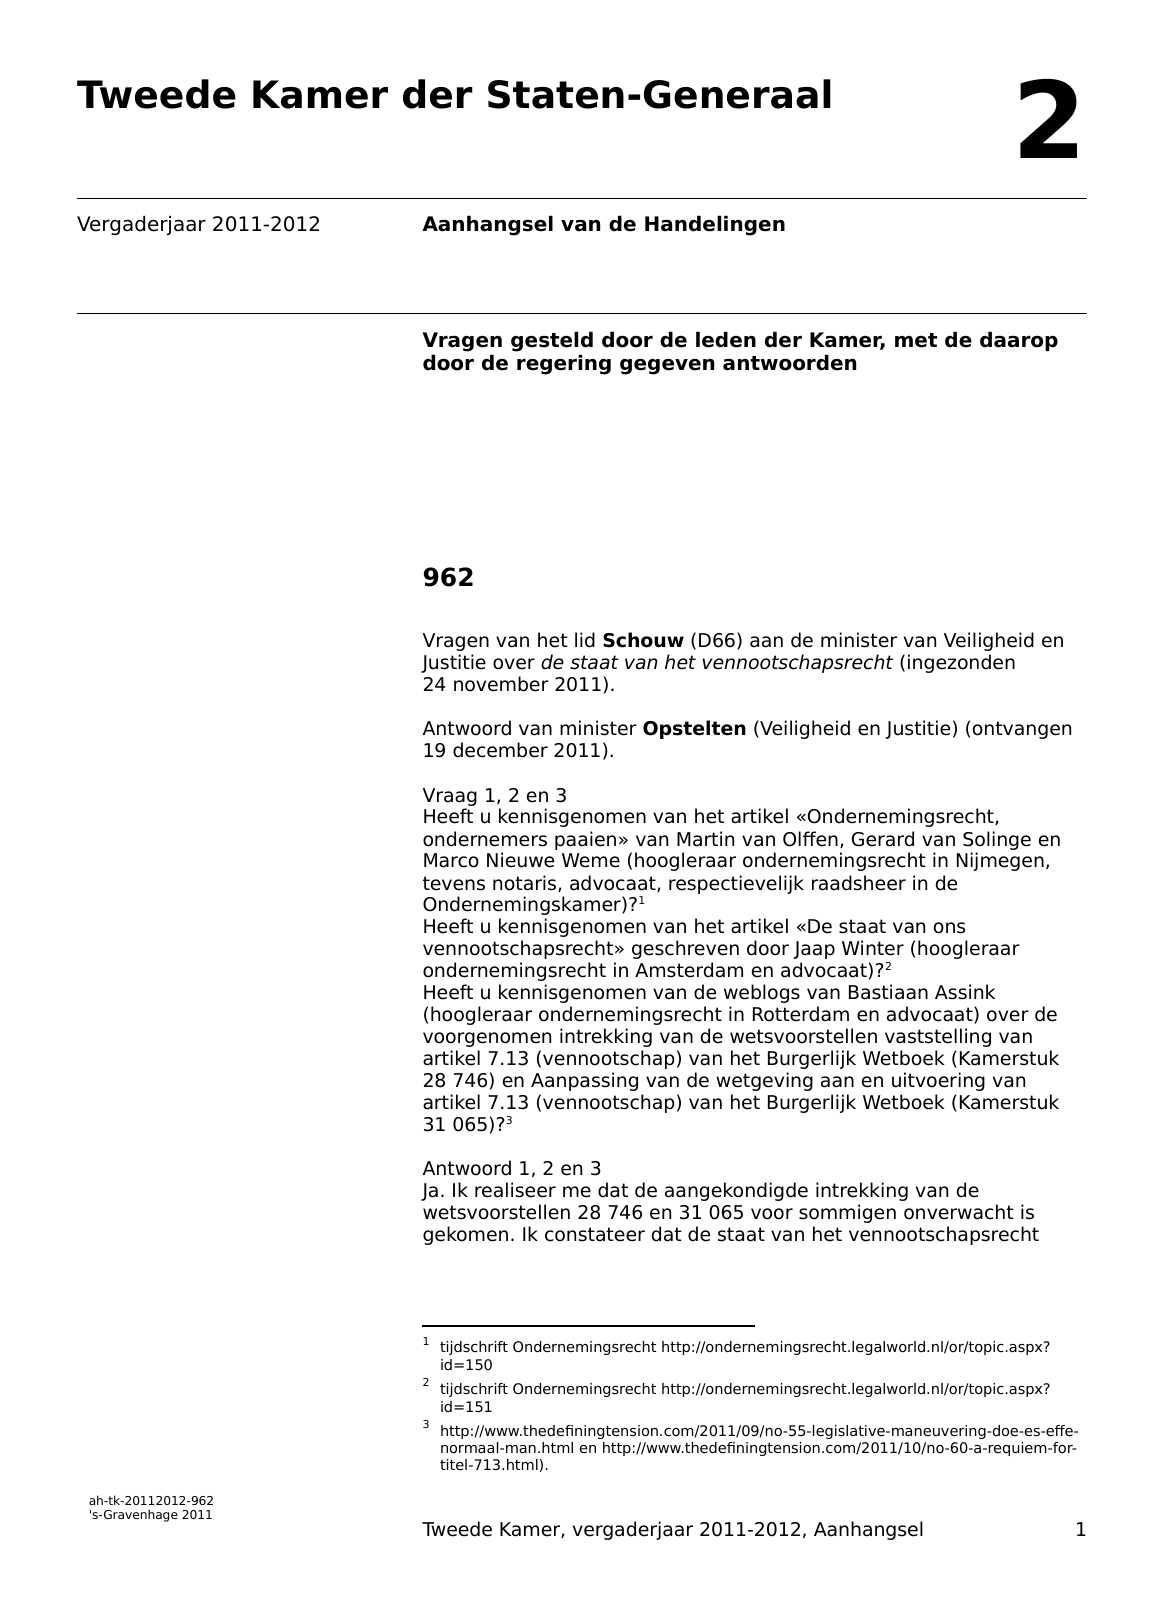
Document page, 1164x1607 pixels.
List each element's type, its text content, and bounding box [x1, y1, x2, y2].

text Antwoord 1, 2 en 3 [422, 1158, 1087, 1180]
text ah-tk-20112012-962 [88, 1494, 323, 1508]
text http://www.thedefiningtension.com/2011/09/no-55-legislative-maneuvering-doe-es-effe-normaal-man.html en http://www.thedefiningtension.com/2011/10/no-60-a-requiem-for-titel-713.html). [422, 1418, 1087, 1474]
text Vragen van het lid Schouw (D66) aan de minister van Veiligheid en Justitie over de staat van het vennootschapsrecht (ingezonden 24 november 2011). [422, 630, 1087, 696]
table_cell [77, 314, 422, 375]
text 962 [422, 563, 1087, 592]
table_cell Vragen gesteld door de leden der Kamer, met de daarop door de regering gegeven antwoorden [422, 314, 1087, 375]
text Heeft u kennisgenomen van het artikel «De staat van ons vennootschapsrecht» geschreven door Jaap Winter (hoogleraar ondernemingsrecht in Amsterdam en advocaat)? [422, 916, 1087, 982]
text Ja. Ik realiseer me dat de aangekondigde intrekking van de wetsvoorstellen 28 746 en 31 065 voor sommigen onverwacht is gekomen. Ik constateer dat de staat van het vennootschapsrecht [422, 1180, 1087, 1246]
text Vraag 1, 2 en 3 [422, 784, 1087, 806]
table_header 2 [886, 59, 1087, 198]
text Heeft u kennisgenomen van de weblogs van Bastiaan Assink (hoogleraar ondernemingsrecht in Rotterdam en advocaat) over de voorgenomen intrekking van de wetsvoorstellen vaststelling van artikel 7.13 (vennootschap) van het Burgerlijk Wetboek (Kamerstuk 28 746) en Aanpassing van de wetgeving aan en uitvoering van artikel 7.13 (vennootschap) van het Burgerlijk Wetboek (Kamerstuk 31 065)? [422, 982, 1087, 1136]
text Heeft u kennisgenomen van het artikel «Ondernemingsrecht, ondernemers paaien» van Martin van Olffen, Gerard van Solinge en Marco Nieuwe Weme (hoogleraar ondernemingsrecht in Nijmegen, tevens notaris, advocaat, respectievelijk raadsheer in de Ondernemingskamer)? [422, 806, 1087, 916]
text tijdschrift Ondernemingsrecht http://ondernemingsrecht.legalworld.nl/or/topic.aspx?id=150 [422, 1335, 1087, 1374]
text tijdschrift Ondernemingsrecht http://ondernemingsrecht.legalworld.nl/or/topic.aspx?id=151 [422, 1377, 1087, 1416]
text 's-Gravenhage 2011 [88, 1508, 323, 1522]
text Antwoord van minister Opstelten (Veiligheid en Justitie) (ontvangen 19 december 2011). [422, 718, 1087, 762]
table_header Tweede Kamer der Staten-Generaal [77, 59, 886, 198]
table_cell Vergaderjaar 2011-2012 [77, 199, 422, 313]
table_cell Aanhangsel van de Handelingen [422, 199, 1087, 313]
